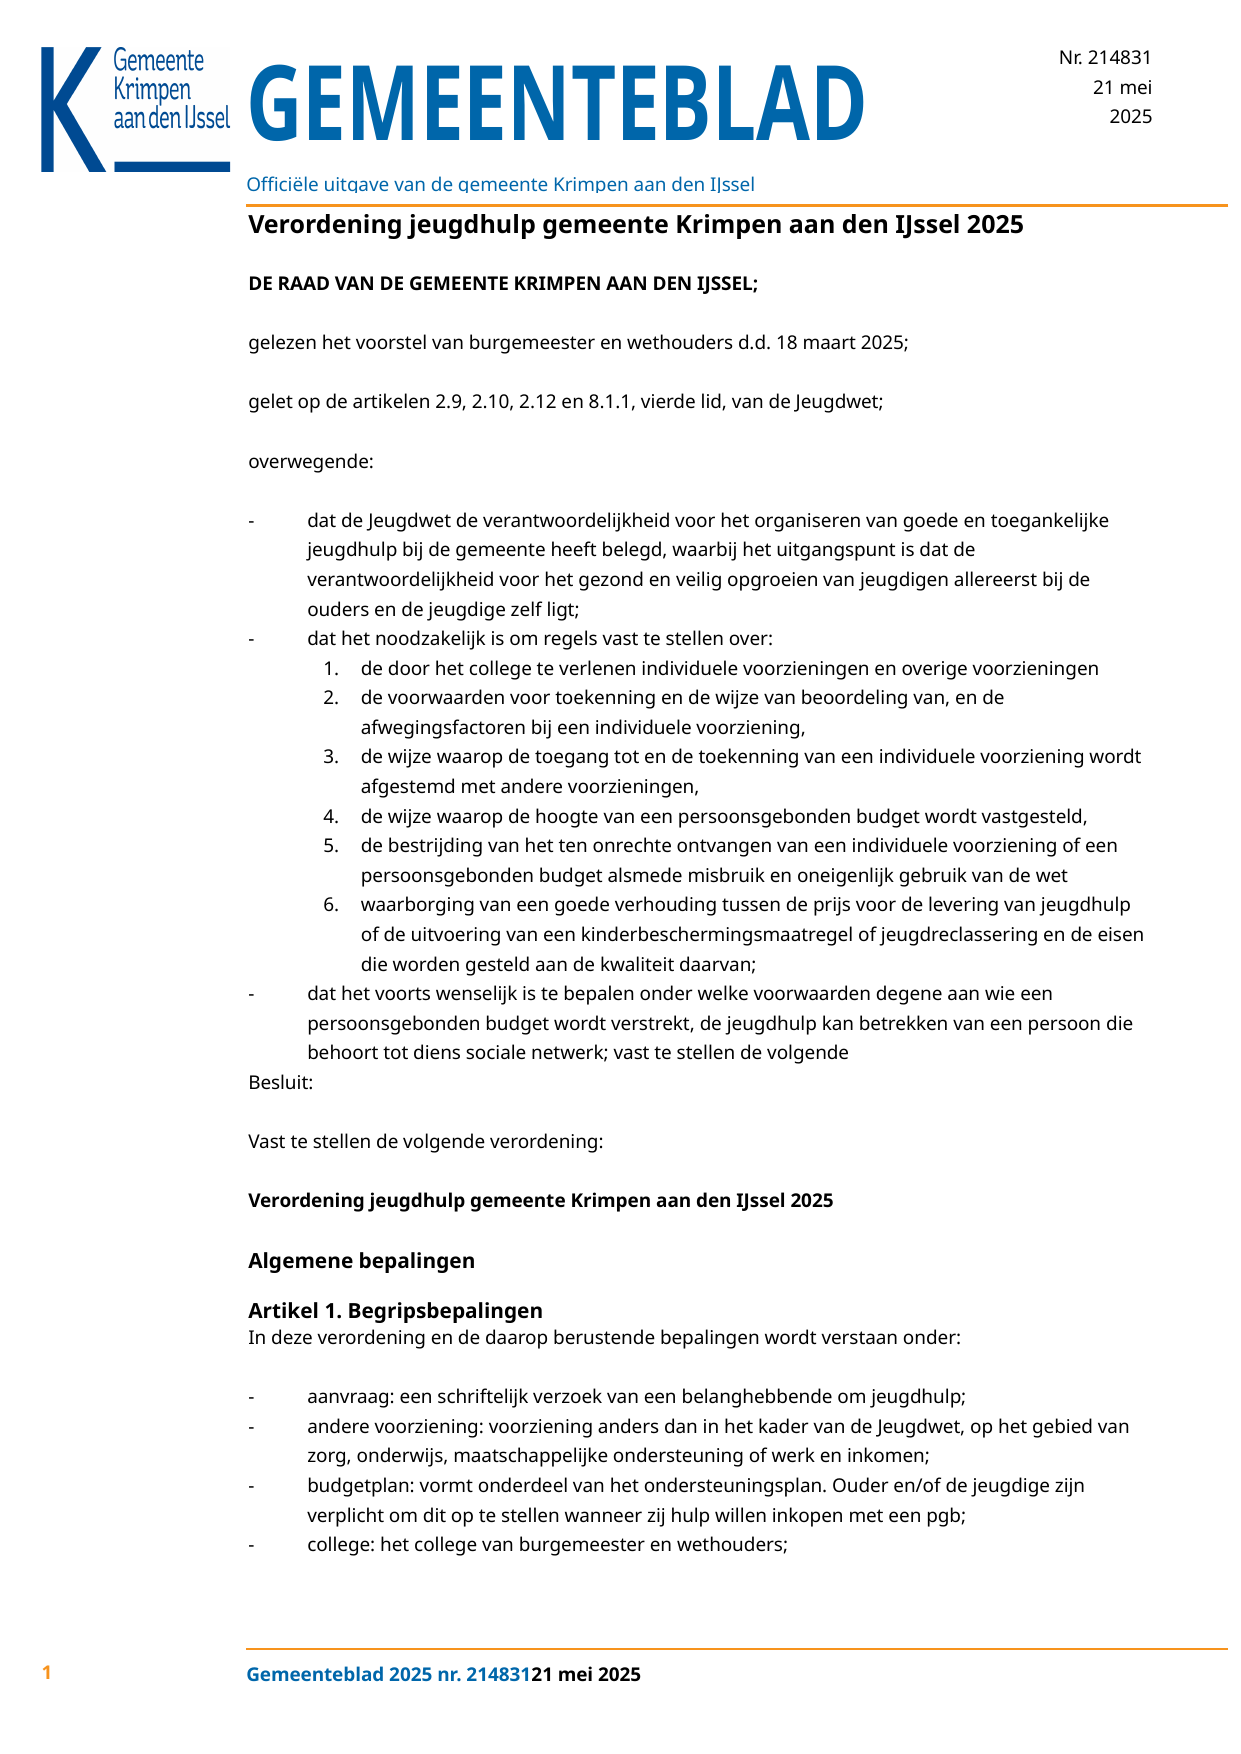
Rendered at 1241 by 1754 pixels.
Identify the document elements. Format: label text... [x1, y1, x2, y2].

list de door het college te verlenen individuele voorzieningen en overige voorzieningen [323, 655, 1152, 681]
text Artikel 1. Begripsbepalingen [248, 1296, 1152, 1324]
text Algemene bepalingen [248, 1247, 1152, 1275]
text Besluit: [248, 1069, 1152, 1095]
text In deze verordening en de daarop berustende bepalingen wordt verstaan onder: [248, 1324, 1152, 1350]
list de wijze waarop de hoogte van een persoonsgebonden budget wordt vastgesteld, [323, 803, 1152, 828]
list dat de Jeugdwet de verantwoordelijkheid voor het organiseren van goede en toegankelijke jeugdhulp bij de gemeente heeft belegd, waarbij het uitgangspunt is dat de verantwoordelijkheid voor het gezond en veilig opgroeien van jeugdigen allereerst bij de ouders en de jeugdige zelf ligt; [248, 507, 1152, 621]
text Vast te stellen de volgende verordening: [248, 1128, 1152, 1154]
picture [41, 47, 231, 172]
text DE RAAD VAN DE GEMEENTE KRIMPEN AAN DEN IJSSEL; [248, 270, 1152, 296]
list college: het college van burgemeester en wethouders; [248, 1531, 1152, 1557]
list aanvraag: een schriftelijk verzoek van een belanghebbende om jeugdhulp; [248, 1383, 1152, 1409]
list dat het voorts wenselijk is te bepalen onder welke voorwaarden degene aan wie een persoonsgebonden budget wordt verstrekt, de jeugdhulp kan betrekken van een persoon die behoort tot diens sociale netwerk; vast te stellen de volgende [248, 980, 1152, 1065]
text Verordening jeugdhulp gemeente Krimpen aan den IJssel 2025 [248, 1187, 1152, 1213]
list de wijze waarop de toegang tot en de toekenning van een individuele voorziening wordt afgestemd met andere voorzieningen, [323, 744, 1152, 799]
list waarborging van een goede verhouding tussen de prijs voor de levering van jeugdhulp of de uitvoering van een kinderbeschermingsmaatregel of jeugdreclassering en de eisen die worden gesteld aan de kwaliteit daarvan; [323, 892, 1152, 976]
list de voorwaarden voor toekenning en de wijze van beoordeling van, en de afwegingsfactoren bij een individuele voorziening, [323, 684, 1152, 740]
text gelet op de artikelen 2.9, 2.10, 2.12 en 8.1.1, vierde lid, van de Jeugdwet; [248, 389, 1152, 414]
list dat het noodzakelijk is om regels vast te stellen over: [248, 625, 1152, 651]
text Verordening jeugdhulp gemeente Krimpen aan den IJssel 2025 [248, 207, 1152, 241]
list de bestrijding van het ten onrechte ontvangen van een individuele voorziening of een persoonsgebonden budget alsmede misbruik en oneigenlijk gebruik van de wet [323, 832, 1152, 888]
list andere voorziening: voorziening anders dan in het kader van de Jeugdwet, op het gebied van zorg, onderwijs, maatschappelijke ondersteuning of werk en inkomen; [248, 1413, 1152, 1468]
text overwegende: [248, 448, 1152, 473]
list budgetplan: vormt onderdeel van het ondersteuningsplan. Ouder en/of de jeugdige zijn verplicht om dit op te stellen wanneer zij hulp willen inkopen met een pgb; [248, 1472, 1152, 1527]
text gelezen het voorstel van burgemeester en wethouders d.d. 18 maart 2025; [248, 329, 1152, 355]
